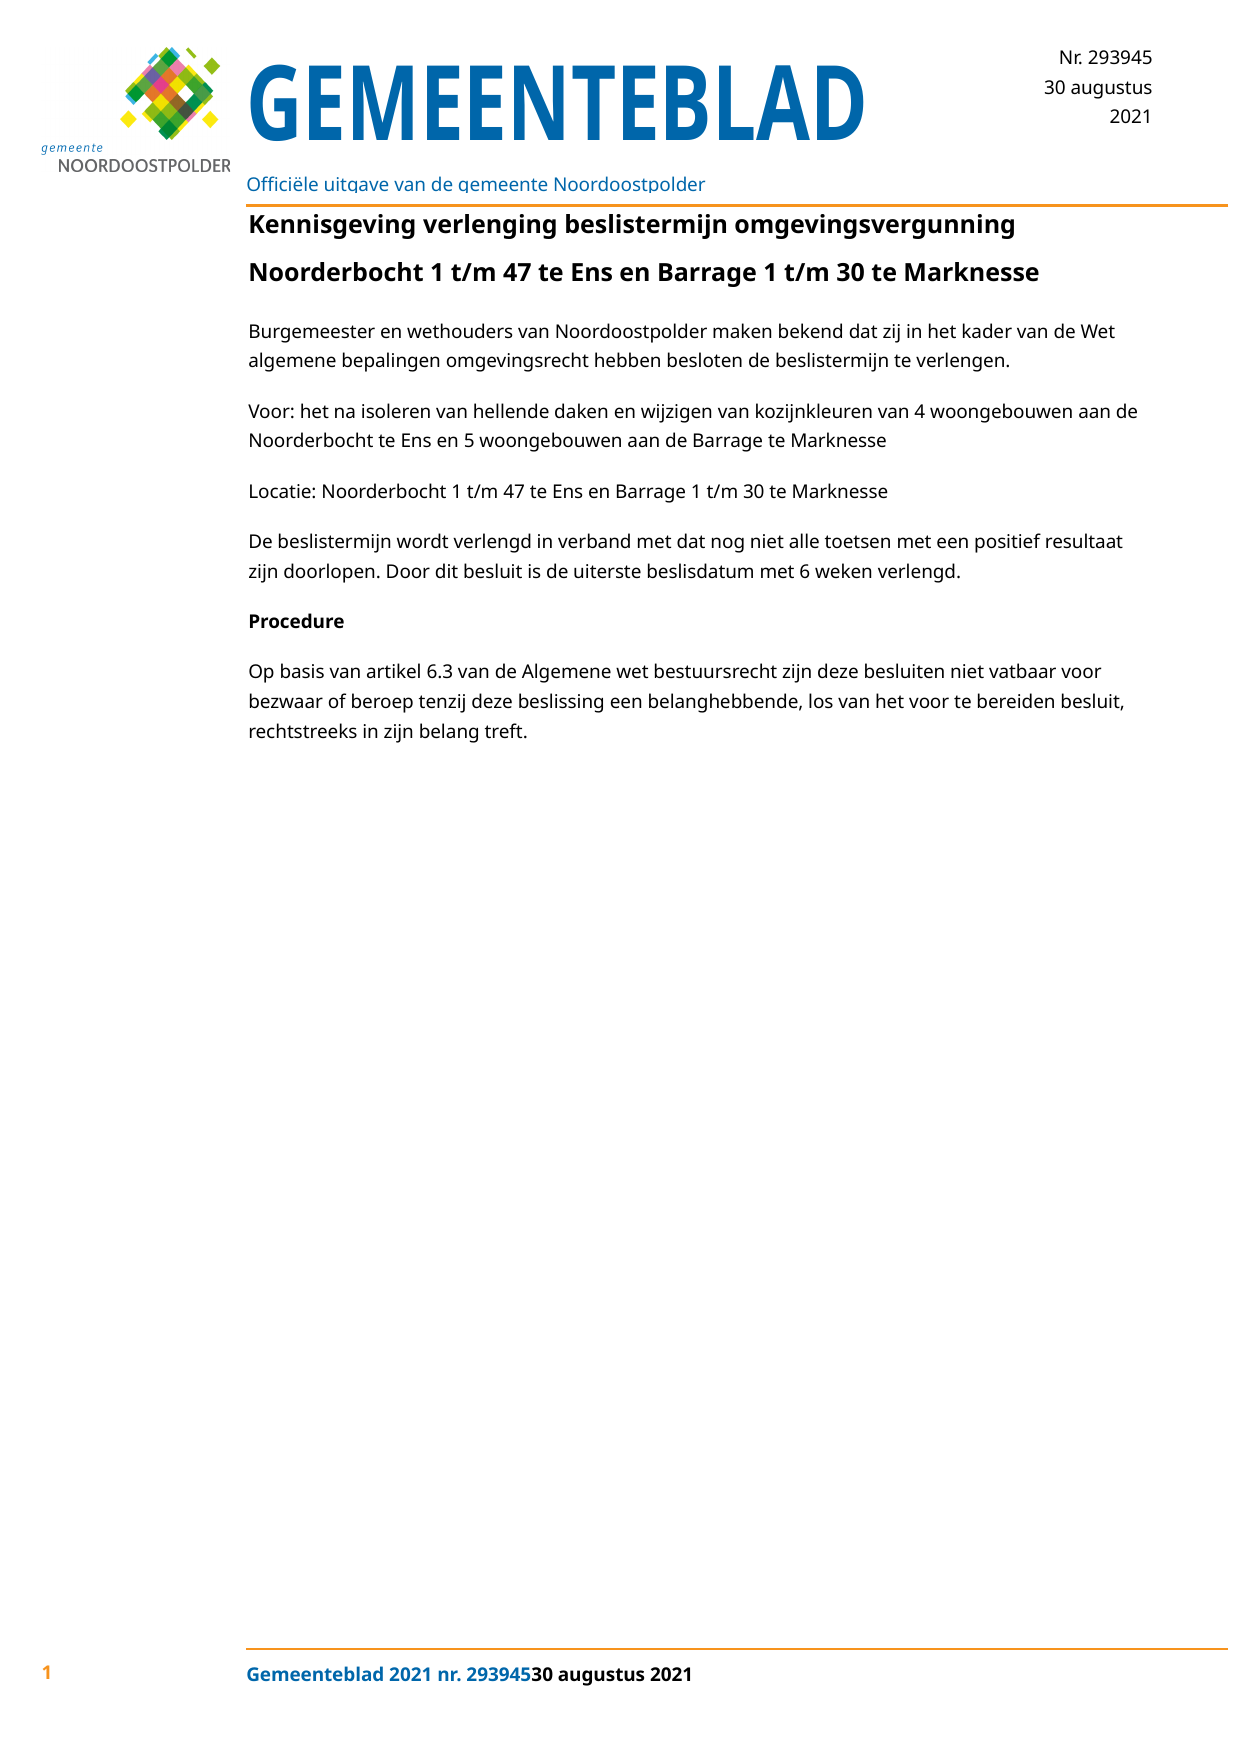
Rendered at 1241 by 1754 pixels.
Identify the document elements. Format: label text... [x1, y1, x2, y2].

text Locatie: Noorderbocht 1 t/m 47 te Ens en Barrage 1 t/m 30 te Marknesse [248, 478, 1152, 504]
text Op basis van artikel 6.3 van de Algemene wet bestuursrecht zijn deze besluiten niet vatbaar voor bezwaar of beroep tenzij deze beslissing een belanghebbende, los van het voor te bereiden besluit, rechtstreeks in zijn belang treft. [248, 659, 1152, 744]
text De beslistermijn wordt verlengd in verband met​ ​​dat nog niet alle toetsen met een positief resultaat zijn doorlopen. Door dit besluit is de uiterste beslisdatum met 6 weken verlengd. [248, 528, 1152, 584]
text Burgemeester en wethouders van Noordoostpolder maken bekend dat zij in het kader van de Wet algemene bepalingen omgevingsrecht hebben besloten de beslistermijn te verlengen. [248, 318, 1152, 373]
picture [41, 47, 231, 172]
text Voor: het na isoleren van hellende daken en wijzigen van kozijnkleuren van 4 woongebouwen aan de Noorderbocht te Ens en 5 woongebouwen aan de Barrage te Marknesse [248, 398, 1152, 453]
text Procedure [248, 608, 1152, 634]
text Kennisgeving verlenging beslistermijn omgevingsvergunning Noorderbocht 1 t/m 47 te Ens en Barrage 1 t/m 30 te Marknesse [248, 207, 1152, 288]
